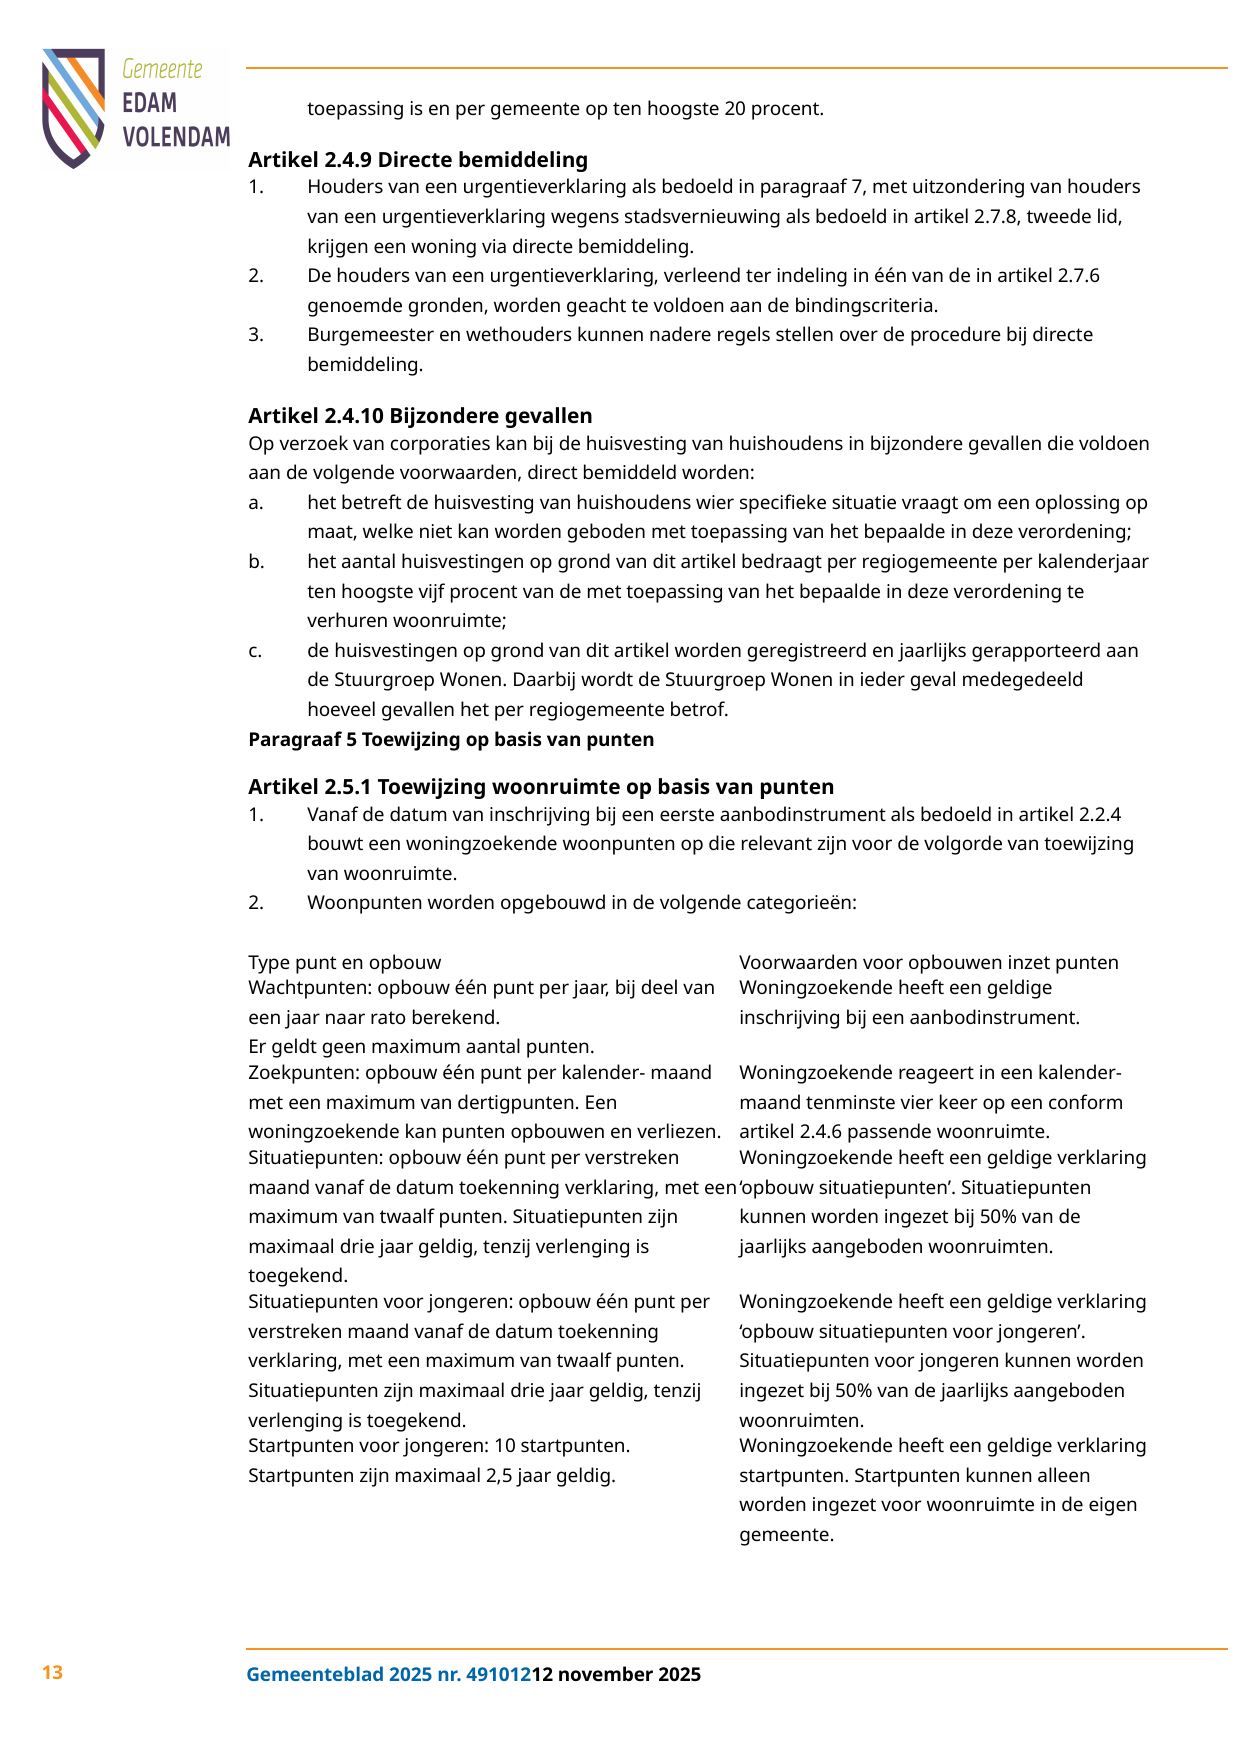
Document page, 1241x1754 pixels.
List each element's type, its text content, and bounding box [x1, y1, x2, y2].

list Vanaf de datum van inschrijving bij een eerste aanbodinstrument als bedoeld in artikel 2.2.4 bouwt een woningzoekende woonpunten op die relevant zijn voor de volgorde van toewijzing van woonruimte. [248, 801, 1152, 886]
table_header Voorwaarden voor opbouwen inzet punten [739, 949, 1152, 974]
list Woonpunten worden opgebouwd in de volgende categorieën: [248, 889, 1152, 915]
list toepassing is en per gemeente op ten hoogste 20 procent. [248, 95, 1152, 121]
table_cell Startpunten voor jongeren: 10 startpunten. Startpunten zijn maximaal 2,5 jaar geldig. [248, 1433, 739, 1547]
table_cell Situatiepunten voor jongeren: opbouw één punt per verstreken maand vanaf de datum toekenning verklaring, met een maximum van twaalf punten. Situatiepunten zijn maximaal drie jaar geldig, tenzij verlenging is toegekend. [248, 1289, 739, 1432]
list de huisvestingen op grond van dit artikel worden geregistreerd en jaarlijks gerapporteerd aan de Stuurgroep Wonen. Daarbij wordt de Stuurgroep Wonen in ieder geval medegedeeld hoeveel gevallen het per regiogemeente betrof. [248, 637, 1152, 722]
table_cell Zoekpunten: opbouw één punt per kalender- maand met een maximum van dertigpunten. Een woningzoekende kan punten opbouwen en verliezen. [248, 1060, 739, 1144]
table_cell Wachtpunten: opbouw één punt per jaar, bij deel van een jaar naar rato berekend. Er geldt geen maximum aantal punten. [248, 975, 739, 1059]
table_cell Woningzoekende heeft een geldige verklaring ‘opbouw situatiepunten voor jongeren’. Situatiepunten voor jongeren kunnen worden ingezet bij 50% van de jaarlijks aangeboden woonruimten. [739, 1289, 1152, 1432]
table_cell Woningzoekende heeft een geldige verklaring ‘opbouw situatiepunten’. Situatiepunten kunnen worden ingezet bij 50% van de jaarlijks aangeboden woonruimten. [739, 1144, 1152, 1288]
picture [41, 47, 231, 172]
text Op verzoek van corporaties kan bij de huisvesting van huishoudens in bijzondere gevallen die voldoen aan de volgende voorwaarden, direct bemiddeld worden: [248, 430, 1152, 485]
table_cell Situatiepunten: opbouw één punt per verstreken maand vanaf de datum toekenning verklaring, met een maximum van twaalf punten. Situatiepunten zijn maximaal drie jaar geldig, tenzij verlenging is toegekend. [248, 1144, 739, 1288]
list Houders van een urgentieverklaring als bedoeld in paragraaf 7, met uitzondering van houders van een urgentieverklaring wegens stadsvernieuwing als bedoeld in artikel 2.7.8, tweede lid, krijgen een woning via directe bemiddeling. [248, 174, 1152, 258]
text Paragraaf 5 Toewijzing op basis van punten [248, 726, 1152, 752]
text Artikel 2.4.10 Bijzondere gevallen [248, 402, 1152, 430]
list het aantal huisvestingen op grond van dit artikel bedraagt per regiogemeente per kalenderjaar ten hoogste vijf procent van de met toepassing van het bepaalde in deze verordening te verhuren woonruimte; [248, 548, 1152, 633]
text Artikel 2.5.1 Toewijzing woonruimte op basis van punten [248, 772, 1152, 801]
table_cell Woningzoekende heeft een geldige inschrijving bij een aanbodinstrument. [739, 975, 1152, 1059]
text Artikel 2.4.9 Directe bemiddeling [248, 145, 1152, 174]
list het betreft de huisvesting van huishoudens wier specifieke situatie vraagt om een oplossing op maat, welke niet kan worden geboden met toepassing van het bepaalde in deze verordening; [248, 489, 1152, 544]
table_header Type punt en opbouw [248, 949, 739, 974]
table_cell Woningzoekende heeft een geldige verklaring startpunten. Startpunten kunnen alleen worden ingezet voor woonruimte in de eigen gemeente. [739, 1433, 1152, 1547]
list Burgemeester en wethouders kunnen nadere regels stellen over de procedure bij directe bemiddeling. [248, 322, 1152, 377]
table_cell Woningzoekende reageert in een kalender-maand tenminste vier keer op een conform artikel 2.4.6 passende woonruimte. [739, 1060, 1152, 1144]
list De houders van een urgentieverklaring, verleend ter indeling in één van de in artikel 2.7.6 genoemde gronden, worden geacht te voldoen aan de bindingscriteria. [248, 262, 1152, 318]
